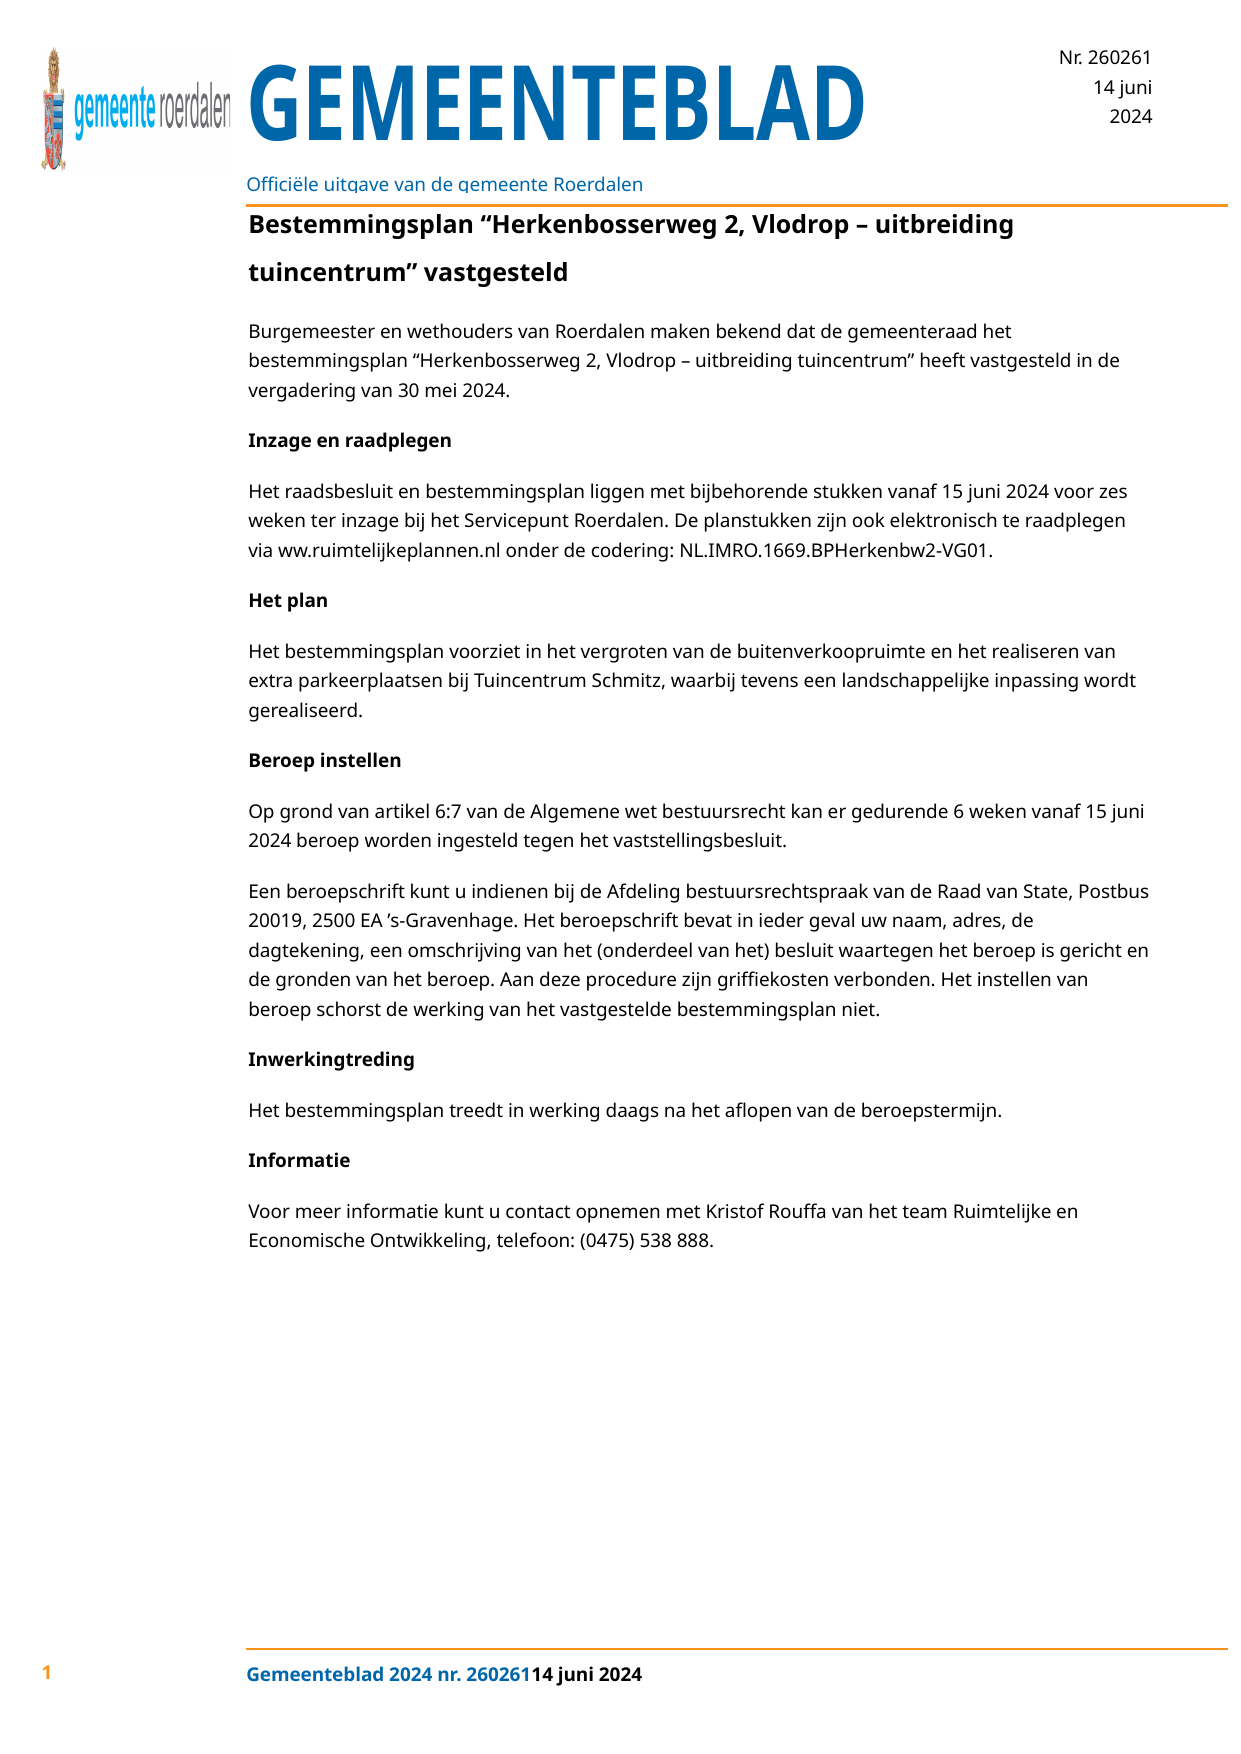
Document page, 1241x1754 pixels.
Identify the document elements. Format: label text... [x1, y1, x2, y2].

text Het plan [248, 587, 1152, 613]
text Een beroepschrift kunt u indienen bij de Afdeling bestuursrechtspraak van de Raad van State, Postbus 20019, 2500 EA ’s-Gravenhage. Het beroepschrift bevat in ieder geval uw naam, adres, de dagtekening, een omschrijving van het (onderdeel van het) besluit waartegen het beroep is gericht en de gronden van het beroep. Aan deze procedure zijn griffiekosten verbonden. Het instellen van beroep schorst de werking van het vastgestelde bestemmingsplan niet. [248, 878, 1152, 1022]
text Op grond van artikel 6:7 van de Algemene wet bestuursrecht kan er gedurende 6 weken vanaf 15 juni 2024 beroep worden ingesteld tegen het vaststellingsbesluit. [248, 798, 1152, 853]
text Inwerkingtreding [248, 1047, 1152, 1072]
text Bestemmingsplan “Herkenbosserweg 2, Vlodrop – uitbreiding tuincentrum” vastgesteld [248, 207, 1152, 288]
text Voor meer informatie kunt u contact opnemen met Kristof Rouffa van het team Ruimtelijke en Economische Ontwikkeling, telefoon: (0475) 538 888. [248, 1198, 1152, 1253]
text Informatie [248, 1147, 1152, 1173]
text Het bestemmingsplan voorziet in het vergroten van de buitenverkoopruimte en het realiseren van extra parkeerplaatsen bij Tuincentrum Schmitz, waarbij tevens een landschappelijke inpassing wordt gerealiseerd. [248, 638, 1152, 723]
text Beroep instellen [248, 747, 1152, 773]
text Burgemeester en wethouders van Roerdalen maken bekend dat de gemeenteraad het bestemmingsplan “Herkenbosserweg 2, Vlodrop – uitbreiding tuincentrum” heeft vastgesteld in de vergadering van 30 mei 2024. [248, 318, 1152, 403]
text Het bestemmingsplan treedt in werking daags na het aflopen van de beroepstermijn. [248, 1097, 1152, 1123]
picture [41, 47, 231, 172]
text Het raadsbesluit en bestemmingsplan liggen met bijbehorende stukken vanaf 15 juni 2024 voor zes weken ter inzage bij het Servicepunt Roerdalen. De planstukken zijn ook elektronisch te raadplegen via ww.ruimtelijkeplannen.nl onder de codering: NL.IMRO.1669.BPHerkenbw2-VG01. [248, 478, 1152, 563]
text Inzage en raadplegen [248, 427, 1152, 453]
